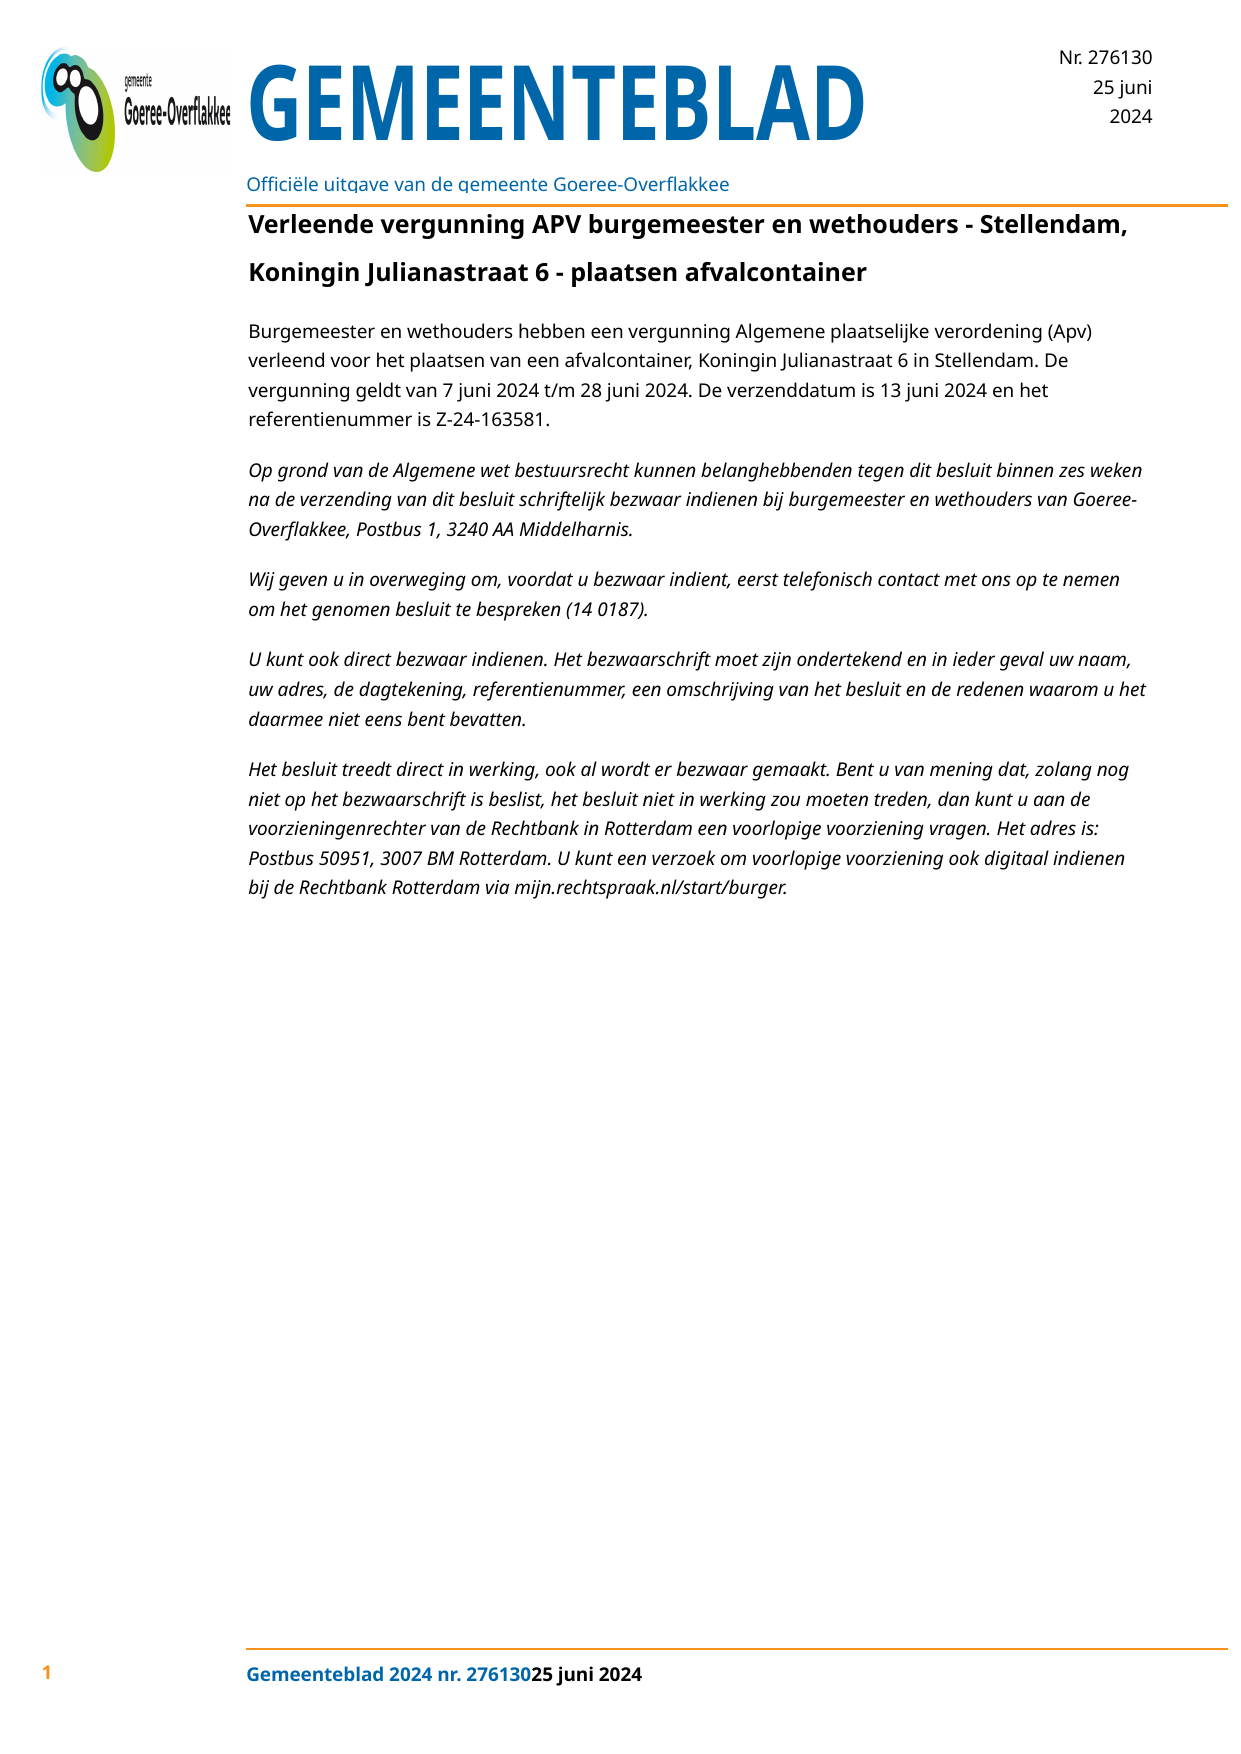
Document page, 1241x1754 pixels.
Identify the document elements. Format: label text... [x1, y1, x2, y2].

text Het besluit treedt direct in werking, ook al wordt er bezwaar gemaakt. Bent u van mening dat, zolang nog niet op het bezwaarschrift is beslist, het besluit niet in werking zou moeten treden, dan kunt u aan de voorzieningenrechter van de Rechtbank in Rotterdam een voorlopige voorziening vragen. Het adres is: Postbus 50951, 3007 BM Rotterdam. U kunt een verzoek om voorlopige voorziening ook digitaal indienen bij de Rechtbank Rotterdam via mijn.rechtspraak.nl/start/burger. [248, 756, 1152, 900]
text Burgemeester en wethouders hebben een vergunning Algemene plaatselijke verordening (Apv) verleend voor het plaatsen van een afvalcontainer, Koningin Julianastraat 6 in Stellendam. De vergunning geldt van 7 juni 2024 t/m 28 juni 2024. De verzenddatum is 13 juni 2024 en het referentienummer is Z-24-163581. [248, 318, 1152, 432]
picture [41, 47, 231, 172]
text Op grond van de Algemene wet bestuursrecht kunnen belanghebbenden tegen dit besluit binnen zes weken na de verzending van dit besluit schriftelijk bezwaar indienen bij burgemeester en wethouders van Goeree-Overflakkee, Postbus 1, 3240 AA Middelharnis. [248, 457, 1152, 542]
text U kunt ook direct bezwaar indienen. Het bezwaarschrift moet zijn ondertekend en in ieder geval uw naam, uw adres, de dagtekening, referentienummer, een omschrijving van het besluit en de redenen waarom u het daarmee niet eens bent bevatten. [248, 647, 1152, 732]
text Verleende vergunning APV burgemeester en wethouders - Stellendam, Koningin Julianastraat 6 - plaatsen afvalcontainer [248, 207, 1152, 288]
text Wij geven u in overweging om, voordat u bezwaar indient, eerst telefonisch contact met ons op te nemen om het genomen besluit te bespreken (14 0187). [248, 567, 1152, 622]
